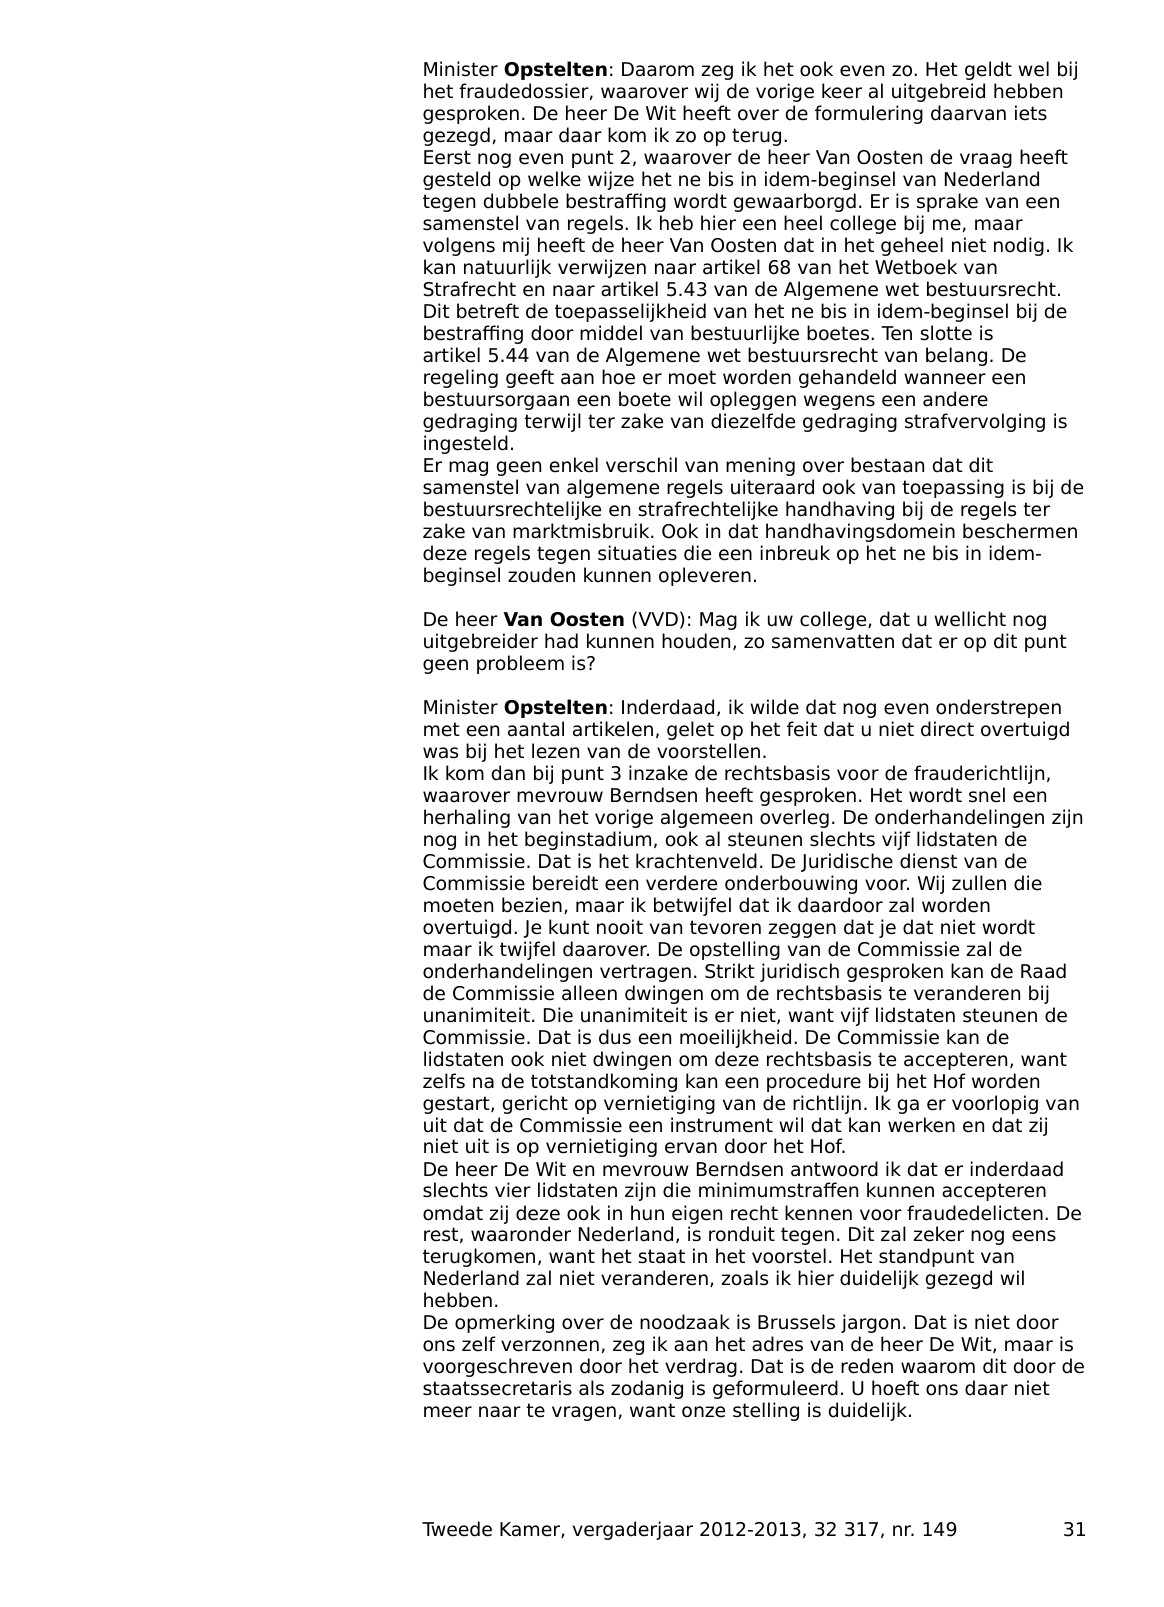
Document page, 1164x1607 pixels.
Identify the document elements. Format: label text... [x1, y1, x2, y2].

text Minister Opstelten: Daarom zeg ik het ook even zo. Het geldt wel bij het fraudedossier, waarover wij de vorige keer al uitgebreid hebben gesproken. De heer De Wit heeft over de formulering daarvan iets gezegd, maar daar kom ik zo op terug. [422, 59, 1087, 147]
text Eerst nog even punt 2, waarover de heer Van Oosten de vraag heeft gesteld op welke wijze het ne bis in idem-beginsel van Nederland tegen dubbele bestraffing wordt gewaarborgd. Er is sprake van een samenstel van regels. Ik heb hier een heel college bij me, maar volgens mij heeft de heer Van Oosten dat in het geheel niet nodig. Ik kan natuurlijk verwijzen naar artikel 68 van het Wetboek van Strafrecht en naar artikel 5.43 van de Algemene wet bestuursrecht. Dit betreft de toepasselijkheid van het ne bis in idem-beginsel bij de bestraffing door middel van bestuurlijke boetes. Ten slotte is artikel 5.44 van de Algemene wet bestuursrecht van belang. De regeling geeft aan hoe er moet worden gehandeld wanneer een bestuursorgaan een boete wil opleggen wegens een andere gedraging terwijl ter zake van diezelfde gedraging strafvervolging is ingesteld. [422, 147, 1087, 455]
text De heer De Wit en mevrouw Berndsen antwoord ik dat er inderdaad slechts vier lidstaten zijn die minimumstraffen kunnen accepteren omdat zij deze ook in hun eigen recht kennen voor fraudedelicten. De rest, waaronder Nederland, is ronduit tegen. Dit zal zeker nog eens terugkomen, want het staat in het voorstel. Het standpunt van Nederland zal niet veranderen, zoals ik hier duidelijk gezegd wil hebben. [422, 1158, 1087, 1312]
text De opmerking over de noodzaak is Brussels jargon. Dat is niet door ons zelf verzonnen, zeg ik aan het adres van de heer De Wit, maar is voorgeschreven door het verdrag. Dat is de reden waarom dit door de staatssecretaris als zodanig is geformuleerd. U hoeft ons daar niet meer naar te vragen, want onze stelling is duidelijk. [422, 1312, 1087, 1422]
text Ik kom dan bij punt 3 inzake de rechtsbasis voor de frauderichtlijn, waarover mevrouw Berndsen heeft gesproken. Het wordt snel een herhaling van het vorige algemeen overleg. De onderhandelingen zijn nog in het beginstadium, ook al steunen slechts vijf lidstaten de Commissie. Dat is het krachtenveld. De Juridische dienst van de Commissie bereidt een verdere onderbouwing voor. Wij zullen die moeten bezien, maar ik betwijfel dat ik daardoor zal worden overtuigd. Je kunt nooit van tevoren zeggen dat je dat niet wordt maar ik twijfel daarover. De opstelling van de Commissie zal de onderhandelingen vertragen. Strikt juridisch gesproken kan de Raad de Commissie alleen dwingen om de rechtsbasis te veranderen bij unanimiteit. Die unanimiteit is er niet, want vijf lidstaten steunen de Commissie. Dat is dus een moeilijkheid. De Commissie kan de lidstaten ook niet dwingen om deze rechtsbasis te accepteren, want zelfs na de totstandkoming kan een procedure bij het Hof worden gestart, gericht op vernietiging van de richtlijn. Ik ga er voorlopig van uit dat de Commissie een instrument wil dat kan werken en dat zij niet uit is op vernietiging ervan door het Hof. [422, 763, 1087, 1158]
text Er mag geen enkel verschil van mening over bestaan dat dit samenstel van algemene regels uiteraard ook van toepassing is bij de bestuursrechtelijke en strafrechtelijke handhaving bij de regels ter zake van marktmisbruik. Ook in dat handhavingsdomein beschermen deze regels tegen situaties die een inbreuk op het ne bis in idem-beginsel zouden kunnen opleveren. [422, 455, 1087, 587]
text Minister Opstelten: Inderdaad, ik wilde dat nog even onderstrepen met een aantal artikelen, gelet op het feit dat u niet direct overtuigd was bij het lezen van de voorstellen. [422, 697, 1087, 763]
text De heer Van Oosten (VVD): Mag ik uw college, dat u wellicht nog uitgebreider had kunnen houden, zo samenvatten dat er op dit punt geen probleem is? [422, 609, 1087, 675]
